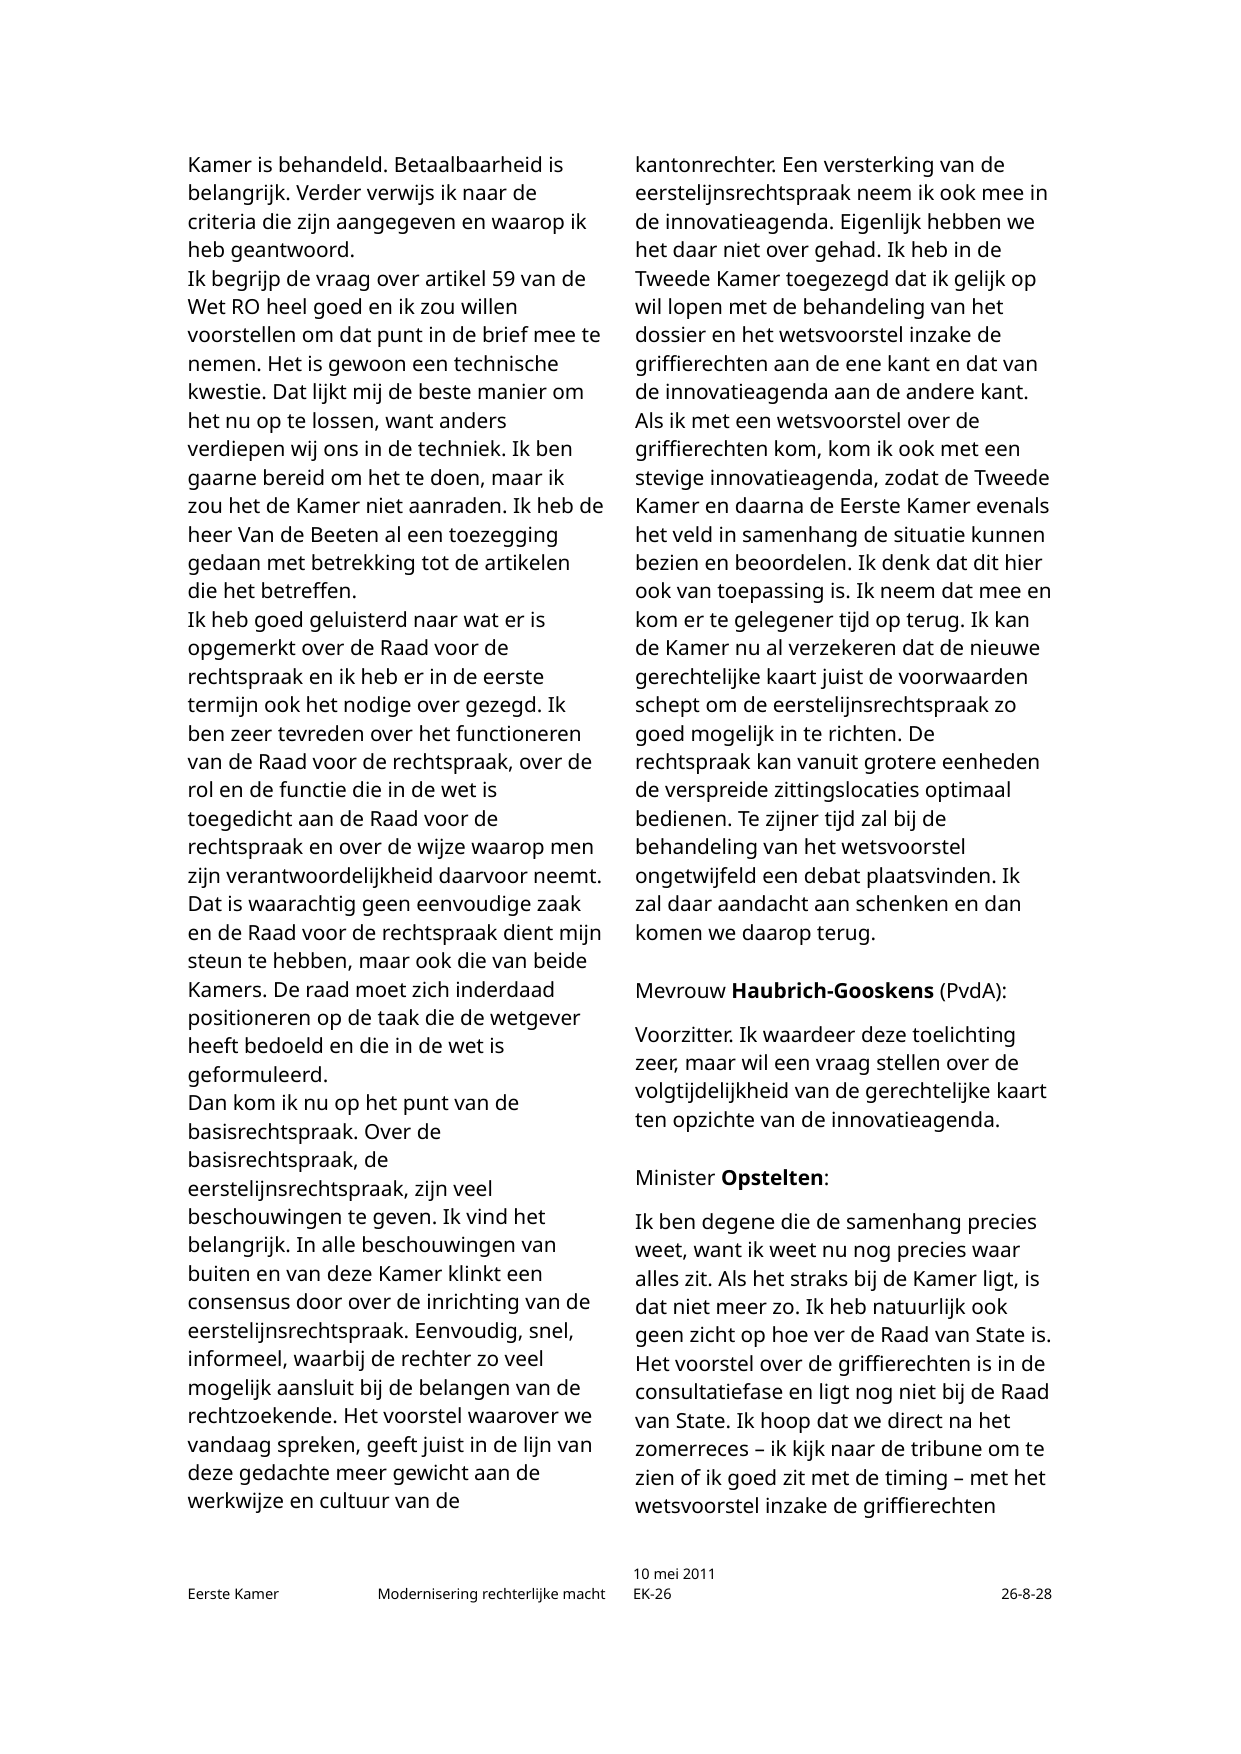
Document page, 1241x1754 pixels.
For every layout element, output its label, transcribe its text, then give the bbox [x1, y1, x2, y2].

text Voorzitter. Ik waardeer deze toelichting zeer, maar wil een vraag stellen over de volgtijdelijkheid van de gerechtelijke kaart ten opzichte van de innovatieagenda. [635, 1020, 1053, 1133]
text Kamer is behandeld. Betaalbaarheid is belangrijk. Verder verwijs ik naar de criteria die zijn aangegeven en waarop ik heb geantwoord. [187, 150, 605, 264]
text Ik heb goed geluisterd naar wat er is opgemerkt over de Raad voor de rechtspraak en ik heb er in de eerste termijn ook het nodige over gezegd. Ik ben zeer tevreden over het functioneren van de Raad voor de rechtspraak, over de rol en de functie die in de wet is toegedicht aan de Raad voor de rechtspraak en over de wijze waarop men zijn verantwoordelijkheid daarvoor neemt. Dat is waarachtig geen eenvoudige zaak en de Raad voor de rechtspraak dient mijn steun te hebben, maar ook die van beide Kamers. De raad moet zich inderdaad positioneren op de taak die de wetgever heeft bedoeld en die in de wet is geformuleerd. [187, 605, 605, 1088]
text Ik ben degene die de samenhang precies weet, want ik weet nu nog precies waar alles zit. Als het straks bij de Kamer ligt, is dat niet meer zo. Ik heb natuurlijk ook geen zicht op hoe ver de Raad van State is. Het voorstel over de griffierechten is in de consultatiefase en ligt nog niet bij de Raad van State. Ik hoop dat we direct na het zomerreces – ik kijk naar de tribune om te zien of ik goed zit met de timing – met het wetsvoorstel inzake de griffierechten [635, 1207, 1053, 1520]
text kantonrechter. Een versterking van de eerstelijnsrechtspraak neem ik ook mee in de innovatieagenda. Eigenlijk hebben we het daar niet over gehad. Ik heb in de Tweede Kamer toegezegd dat ik gelijk op wil lopen met de behandeling van het dossier en het wetsvoorstel inzake de griffierechten aan de ene kant en dat van de innovatieagenda aan de andere kant. Als ik met een wetsvoorstel over de griffierechten kom, kom ik ook met een stevige innovatieagenda, zodat de Tweede Kamer en daarna de Eerste Kamer evenals het veld in samenhang de situatie kunnen bezien en beoordelen. Ik denk dat dit hier ook van toepassing is. Ik neem dat mee en kom er te gelegener tijd op terug. Ik kan de Kamer nu al verzekeren dat de nieuwe gerechtelijke kaart juist de voorwaarden schept om de eerstelijnsrechtspraak zo goed mogelijk in te richten. De rechtspraak kan vanuit grotere eenheden de verspreide zittingslocaties optimaal bedienen. Te zijner tijd zal bij de behandeling van het wetsvoorstel ongetwijfeld een debat plaatsvinden. Ik zal daar aandacht aan schenken en dan komen we daarop terug. [635, 150, 1053, 946]
text Dan kom ik nu op het punt van de basisrechtspraak. Over de basisrechtspraak, de eerstelijnsrechtspraak, zijn veel beschouwingen te geven. Ik vind het belangrijk. In alle beschouwingen van buiten en van deze Kamer klinkt een consensus door over de inrichting van de eerstelijnsrechtspraak. Eenvoudig, snel, informeel, waarbij de rechter zo veel mogelijk aansluit bij de belangen van de rechtzoekende. Het voorstel waarover we vandaag spreken, geeft juist in de lijn van deze gedachte meer gewicht aan de werkwijze en cultuur van de [187, 1088, 605, 1515]
text Ik begrijp de vraag over artikel 59 van de Wet RO heel goed en ik zou willen voorstellen om dat punt in de brief mee te nemen. Het is gewoon een technische kwestie. Dat lijkt mij de beste manier om het nu op te lossen, want anders verdiepen wij ons in de techniek. Ik ben gaarne bereid om het te doen, maar ik zou het de Kamer niet aanraden. Ik heb de heer Van de Beeten al een toezegging gedaan met betrekking tot de artikelen die het betreffen. [187, 264, 605, 605]
text Mevrouw Haubrich-Gooskens (PvdA): [635, 976, 1053, 1005]
text Minister Opstelten: [635, 1163, 1053, 1192]
